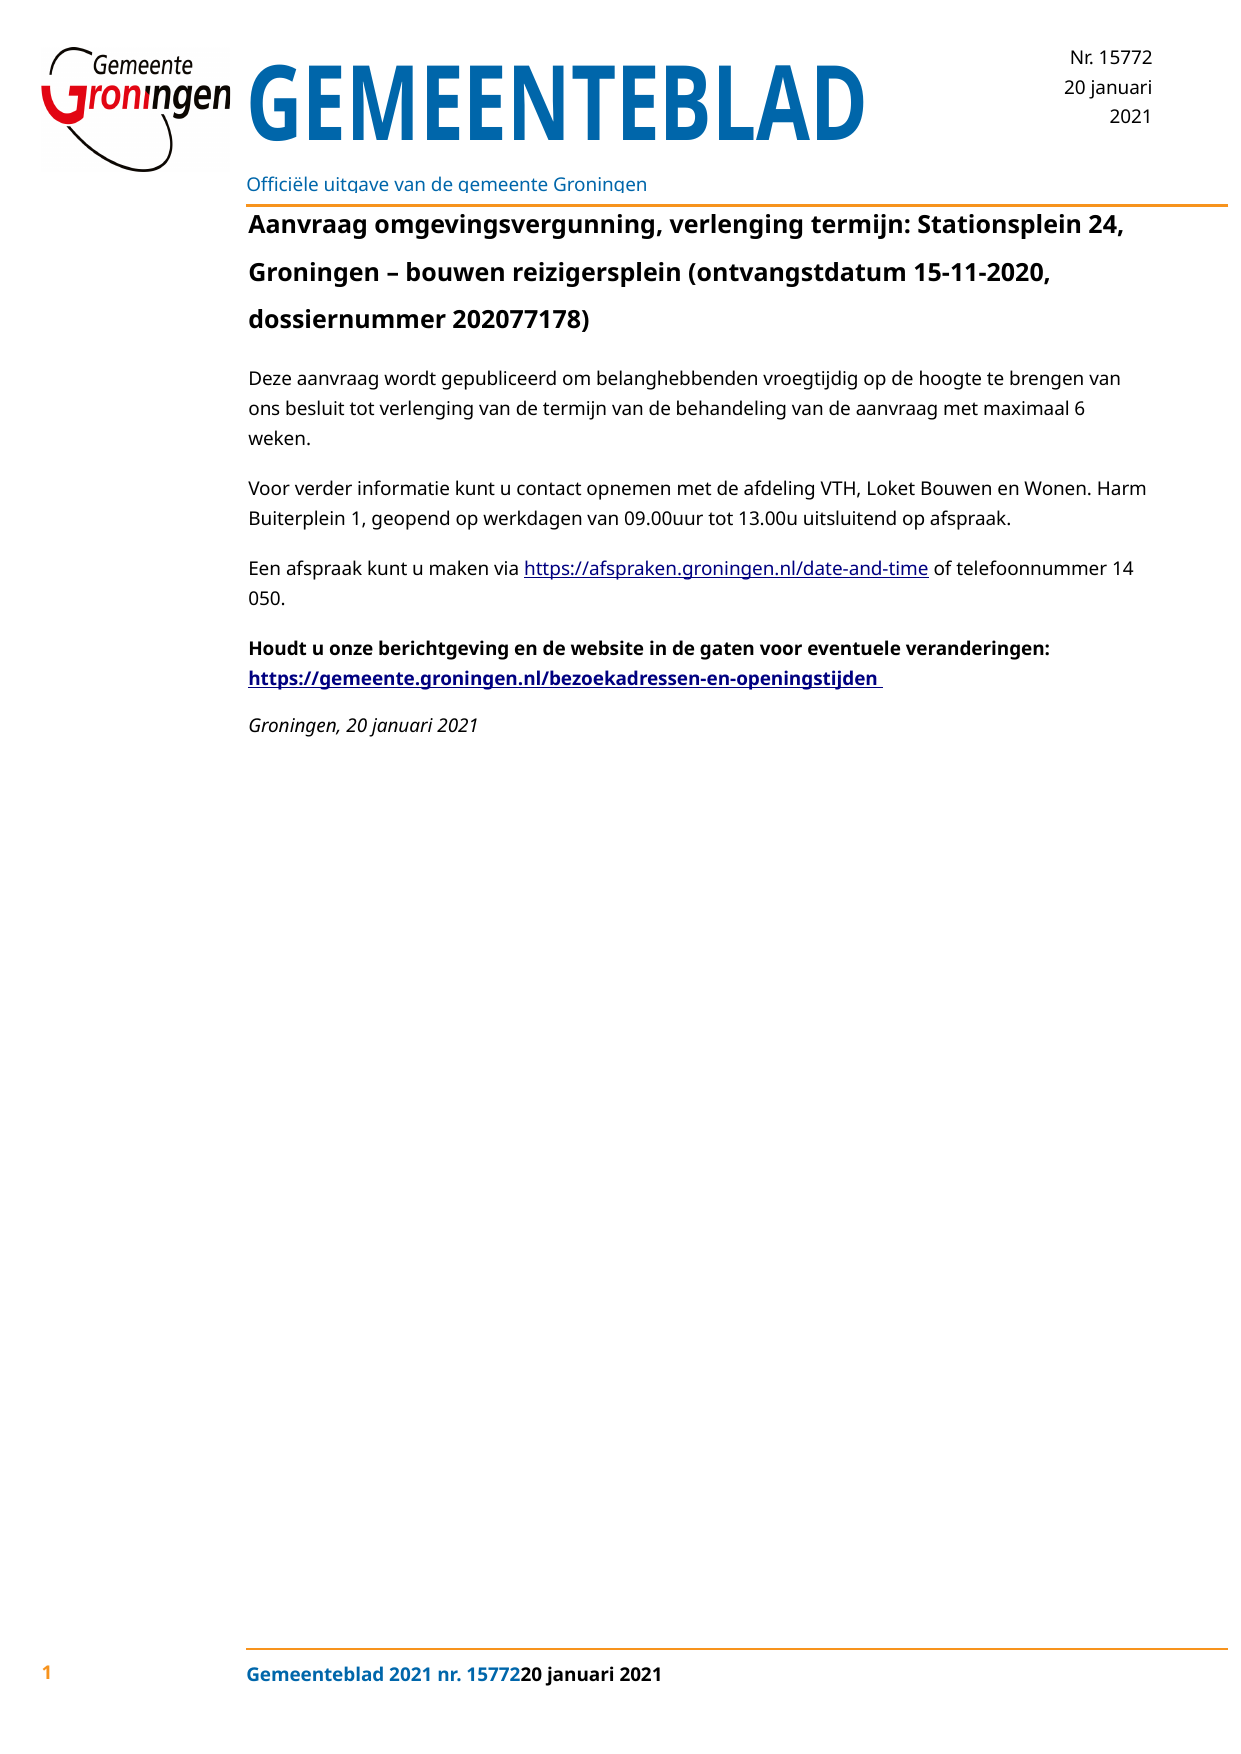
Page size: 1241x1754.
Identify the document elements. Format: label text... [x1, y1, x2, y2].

text Houdt u onze berichtgeving en de website in de gaten voor eventuele veranderingen: https://gemeente.groningen.nl/bezoekadressen-en-openingstijden [248, 635, 1152, 690]
text Groningen, 20 januari 2021 [248, 712, 1152, 738]
text Een afspraak kunt u maken via https://afspraken.groningen.nl/date-and-time of telefoonnummer 14 050. [248, 555, 1152, 610]
text Deze aanvraag wordt gepubliceerd om belanghebbenden vroegtijdig op de hoogte te brengen van ons besluit tot verlenging van de termijn van de behandeling van de aanvraag met maximaal 6 weken. [248, 366, 1152, 450]
text Voor verder informatie kunt u contact opnemen met de afdeling VTH, Loket Bouwen en Wonen. Harm Buiterplein 1, geopend op werkdagen van 09.00uur tot 13.00u uitsluitend op afspraak. [248, 475, 1152, 530]
picture [41, 47, 231, 172]
text Aanvraag omgevingsvergunning, verlenging termijn: Stationsplein 24, Groningen – bouwen reizigersplein (ontvangstdatum 15-11-2020, dossiernummer 202077178) [248, 207, 1152, 336]
